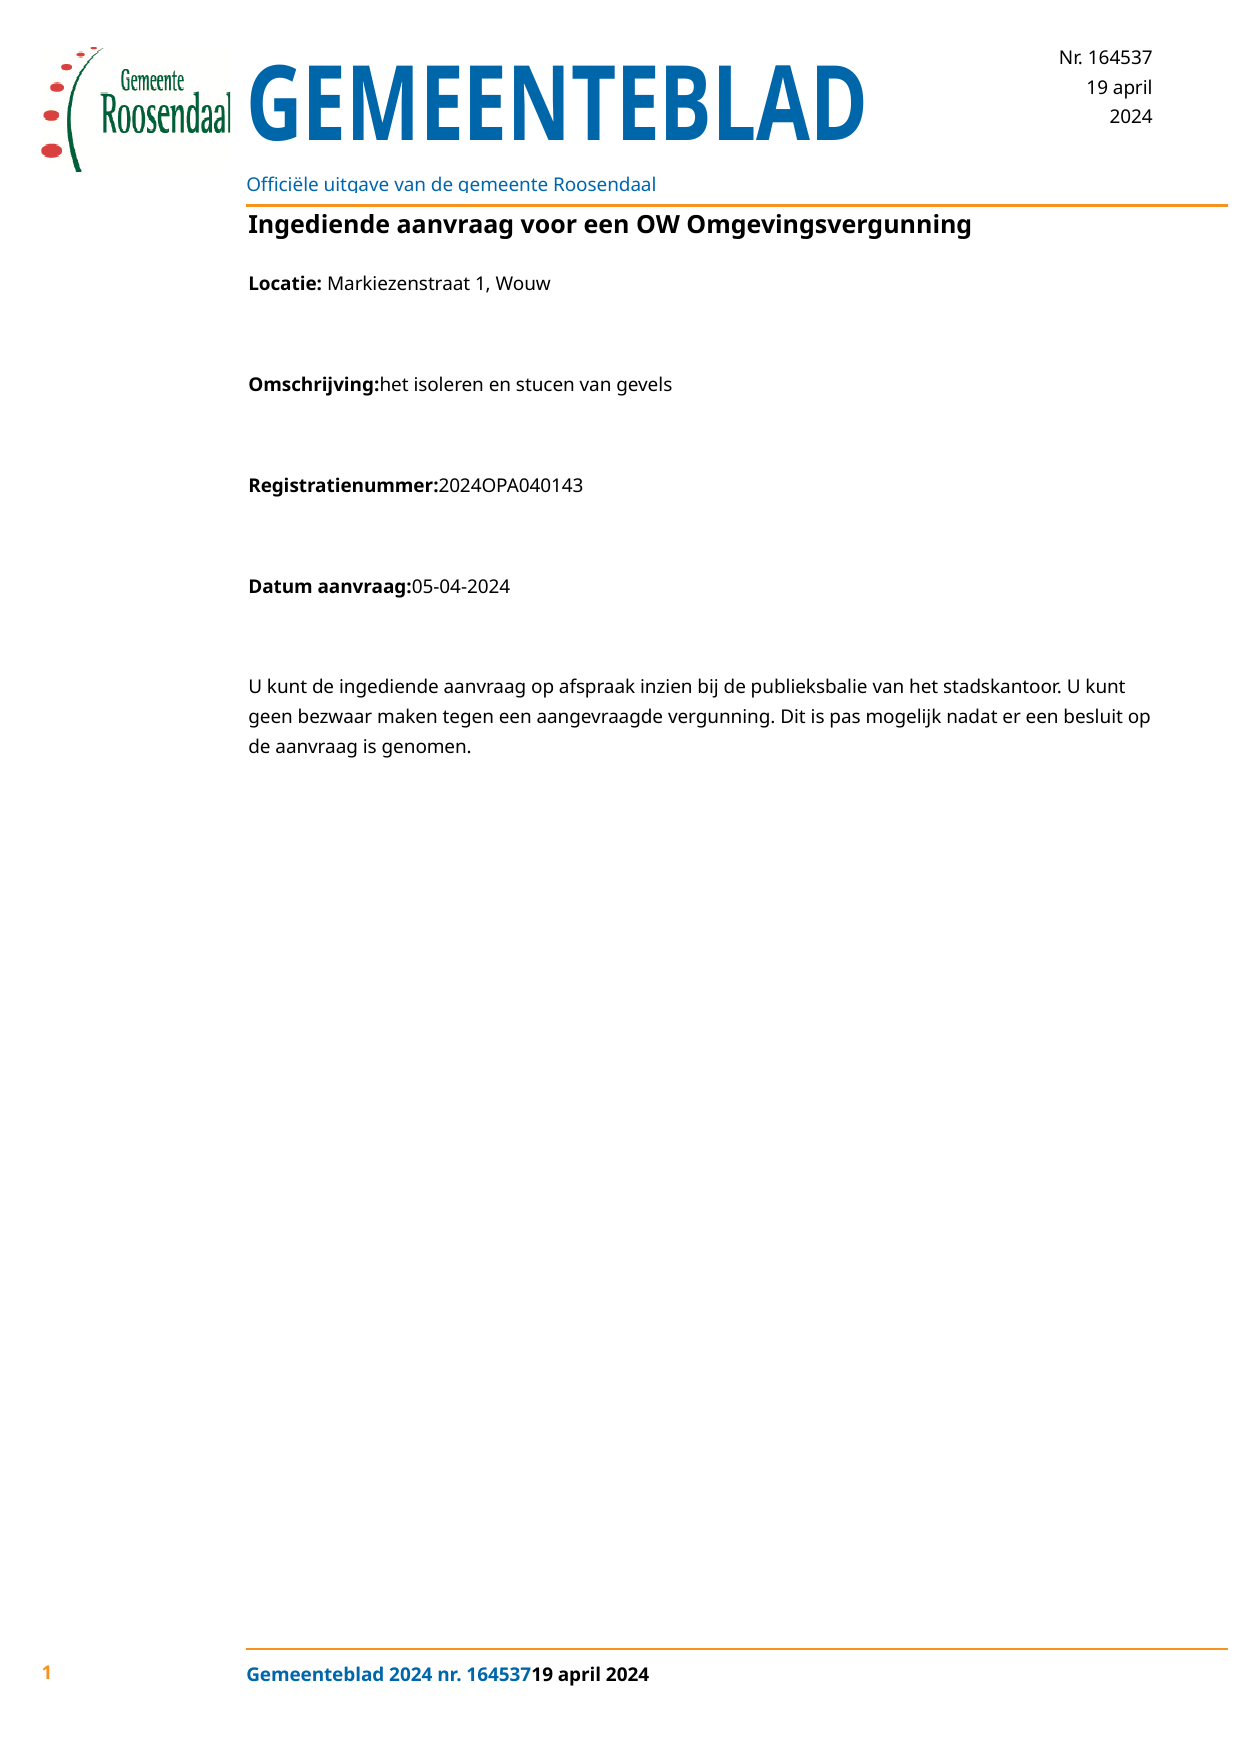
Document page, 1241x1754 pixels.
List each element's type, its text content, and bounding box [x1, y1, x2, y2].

text Ingediende aanvraag voor een OW Omgevingsvergunning [248, 207, 1152, 241]
text U kunt de ingediende aanvraag op afspraak inzien bij de publieksbalie van het stadskantoor. U kunt geen bezwaar maken tegen een aangevraagde vergunning. Dit is pas mogelijk nadat er een besluit op de aanvraag is genomen. [248, 674, 1152, 758]
text Omschrijving:het isoleren en stucen van gevels [248, 371, 1152, 397]
text Datum aanvraag:05-04-2024 [248, 573, 1152, 598]
text Locatie: Markiezenstraat 1, Wouw [248, 270, 1152, 296]
text Registratienummer:2024OPA040143 [248, 472, 1152, 498]
picture [41, 47, 231, 172]
